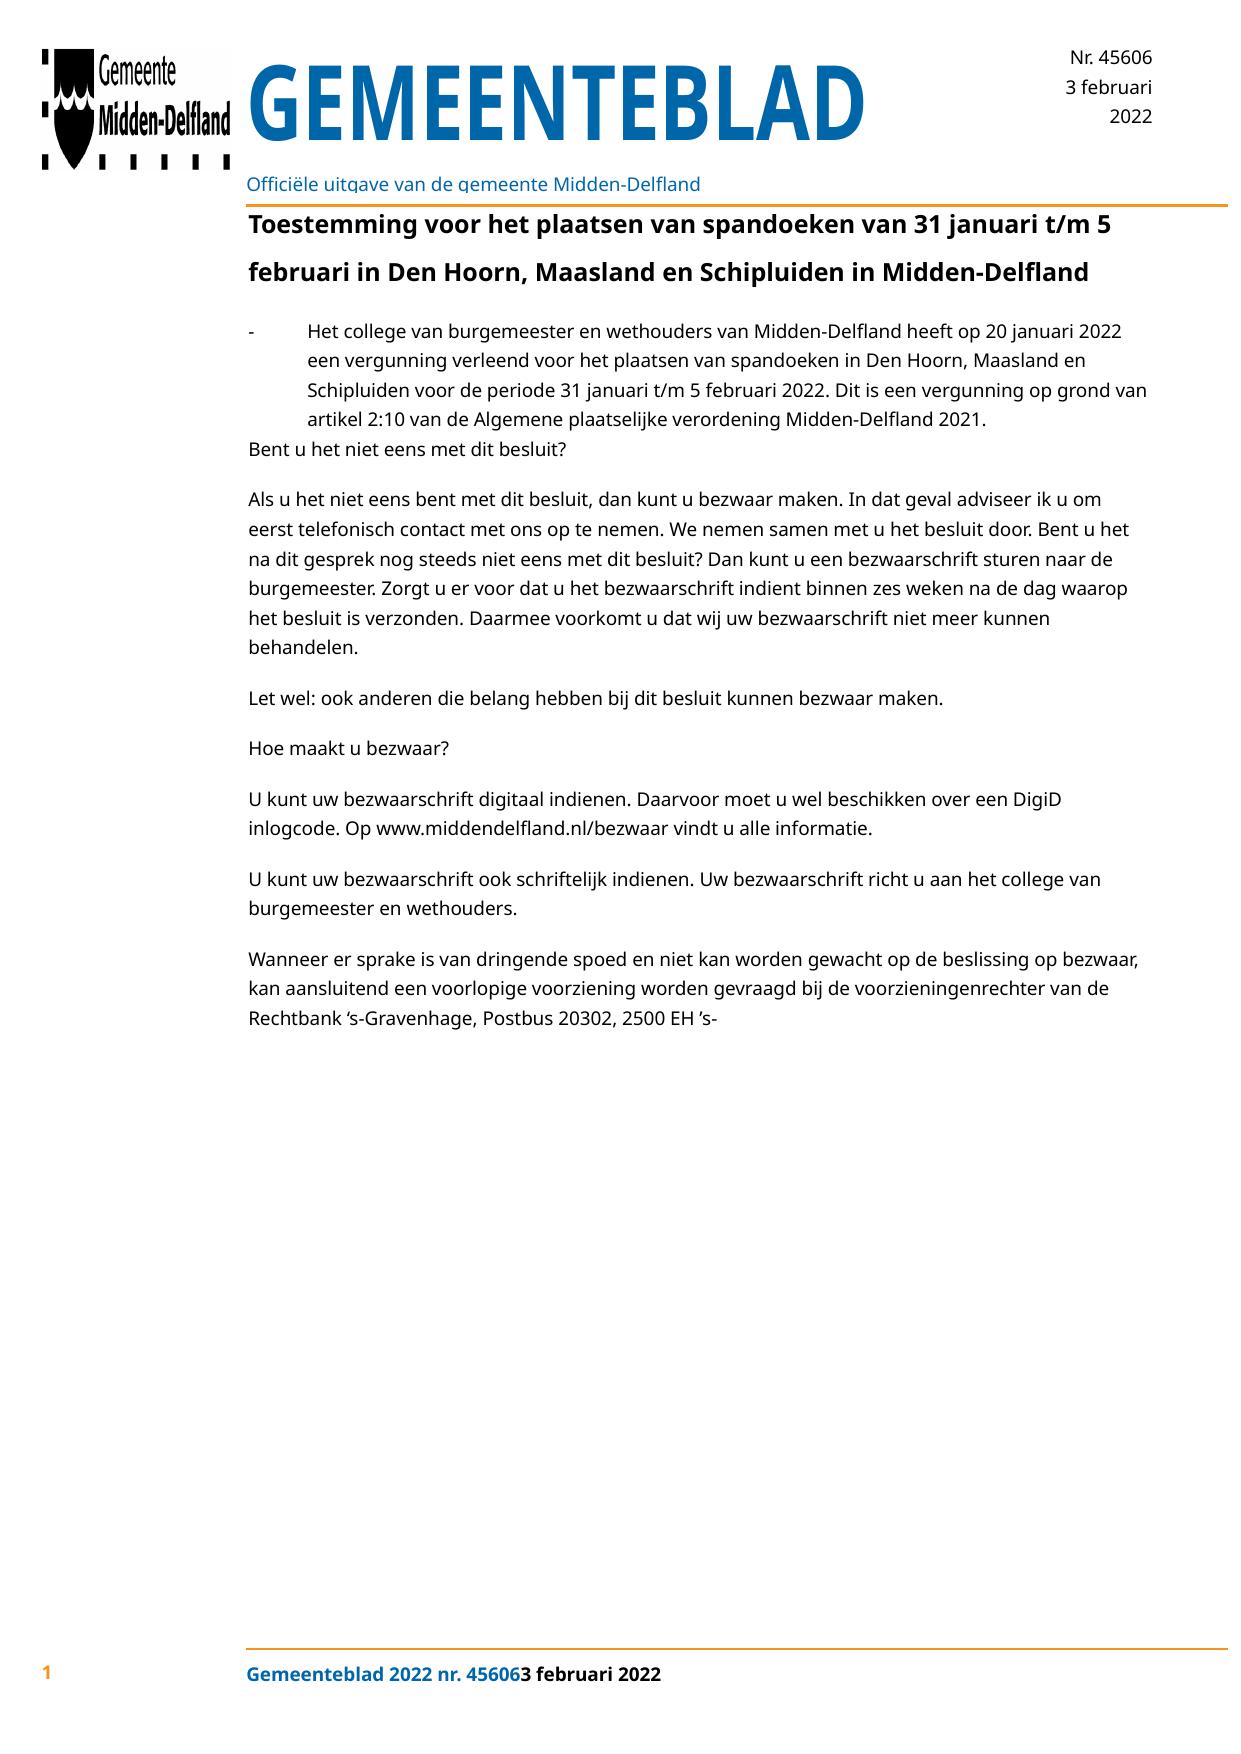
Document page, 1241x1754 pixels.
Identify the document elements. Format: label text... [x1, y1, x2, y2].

text Let wel: ook anderen die belang hebben bij dit besluit kunnen bezwaar maken. [248, 685, 1152, 711]
picture [41, 47, 231, 172]
list Het college van burgemeester en wethouders van Midden-Delfland heeft op 20 januari 2022 een vergunning verleend voor het plaatsen van spandoeken in Den Hoorn, Maasland en Schipluiden voor de periode 31 januari t/m 5 februari 2022. Dit is een vergunning op grond van artikel 2:10 van de Algemene plaatselijke verordening Midden-Delfland 2021. [248, 318, 1152, 432]
text Als u het niet eens bent met dit besluit, dan kunt u bezwaar maken. In dat geval adviseer ik u om eerst telefonisch contact met ons op te nemen. We nemen samen met u het besluit door. Bent u het na dit gesprek nog steeds niet eens met dit besluit? Dan kunt u een bezwaarschrift sturen naar de burgemeester. Zorgt u er voor dat u het bezwaarschrift indient binnen zes weken na de dag waarop het besluit is verzonden. Daarmee voorkomt u dat wij uw bezwaarschrift niet meer kunnen behandelen. [248, 487, 1152, 660]
text Bent u het niet eens met dit besluit? [248, 436, 1152, 462]
text Toestemming voor het plaatsen van spandoeken van 31 januari t/m 5 februari in Den Hoorn, Maasland en Schipluiden in Midden-Delfland [248, 207, 1152, 288]
text Wanneer er sprake is van dringende spoed en niet kan worden gewacht op de beslissing op bezwaar, kan aansluitend een voorlopige voorziening worden gevraagd bij de voorzieningenrechter van de Rechtbank ‘s-Gravenhage, Postbus 20302, 2500 EH ’s- [248, 946, 1152, 1031]
text Hoe maakt u bezwaar? [248, 735, 1152, 761]
text U kunt uw bezwaarschrift ook schriftelijk indienen. Uw bezwaarschrift richt u aan het college van burgemeester en wethouders. [248, 866, 1152, 921]
text U kunt uw bezwaarschrift digitaal indienen. Daarvoor moet u wel beschikken over een DigiD inlogcode. Op www.middendelfland.nl/bezwaar vindt u alle informatie. [248, 786, 1152, 841]
